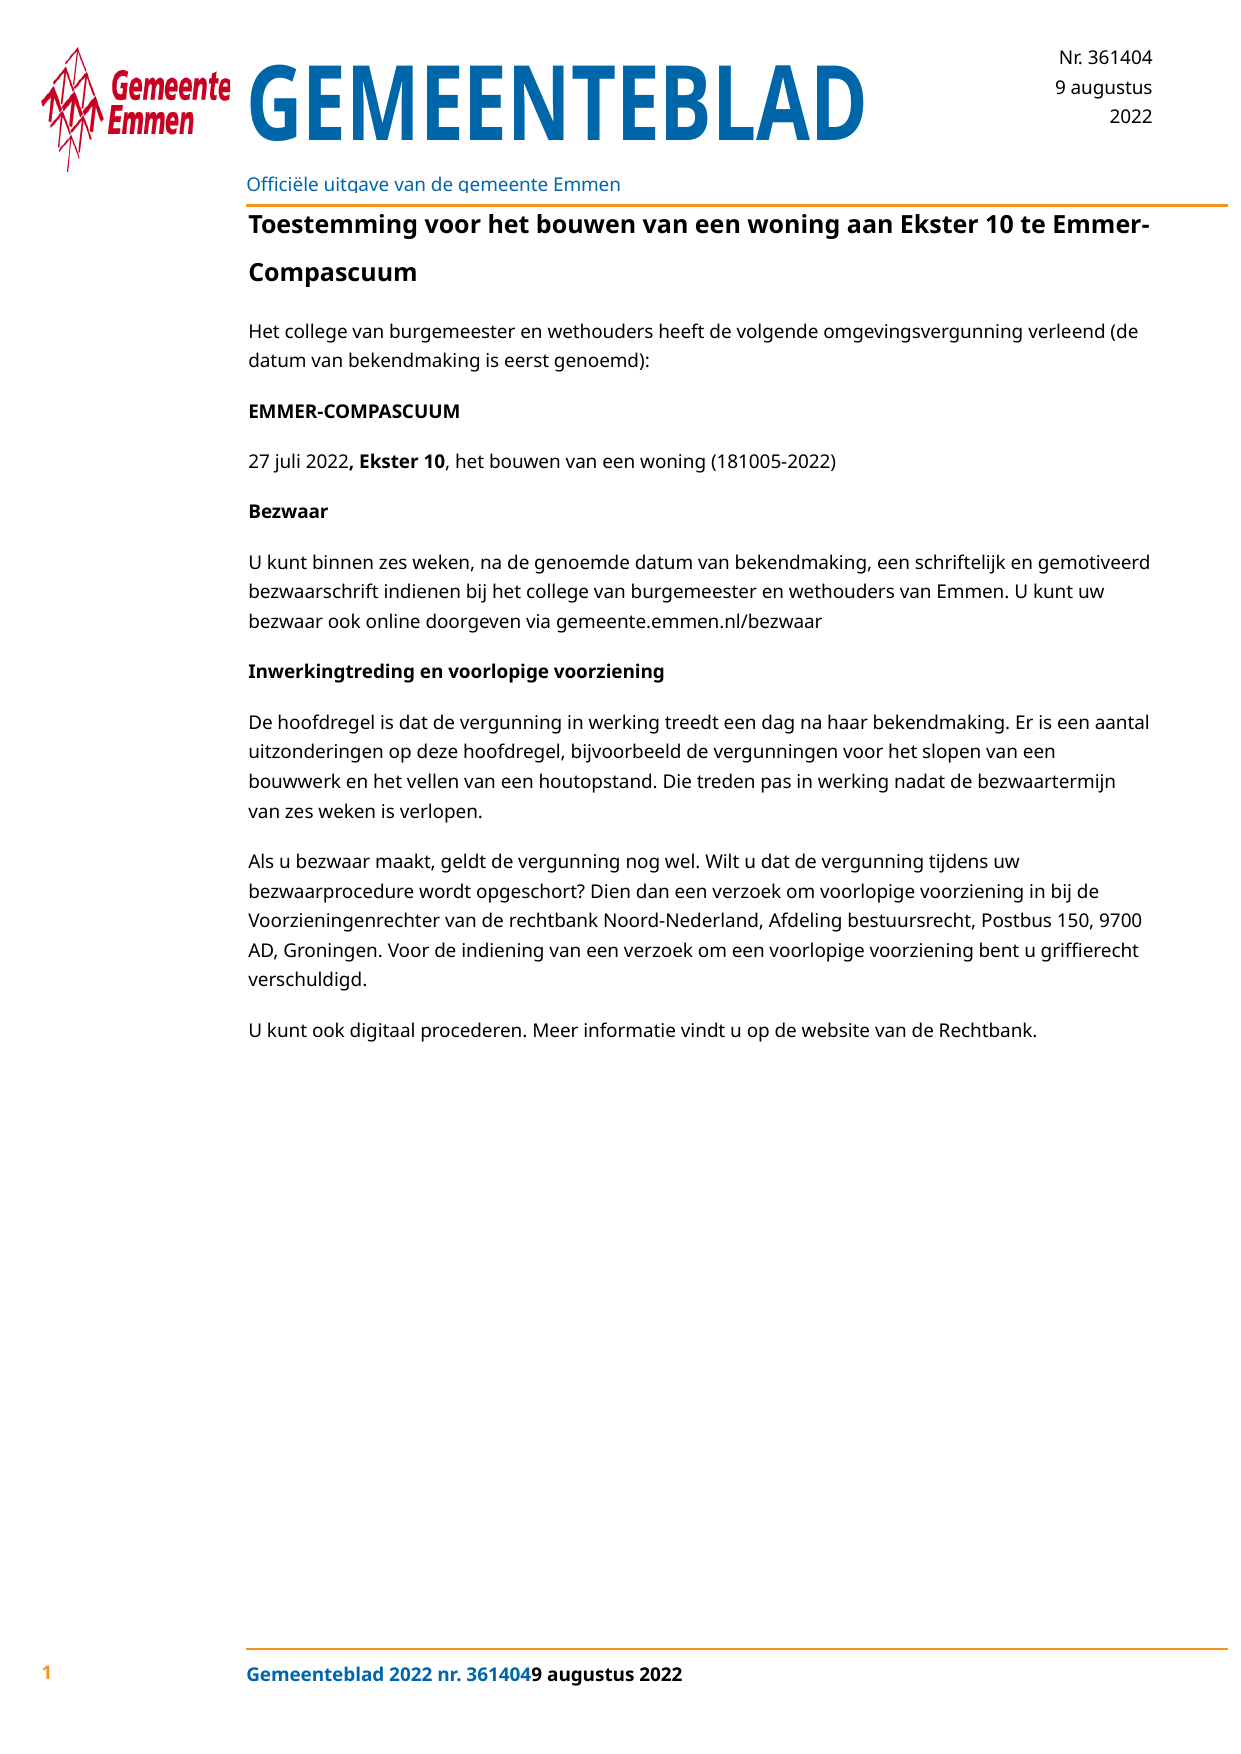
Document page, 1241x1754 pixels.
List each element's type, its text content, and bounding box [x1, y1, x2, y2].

text Het college van burgemeester en wethouders heeft de volgende omgevingsvergunning verleend (de datum van bekendmaking is eerst genoemd): [248, 318, 1152, 373]
text U kunt ook digitaal procederen. Meer informatie vindt u op de website van de Rechtbank. [248, 1017, 1152, 1043]
picture [41, 47, 231, 172]
text Als u bezwaar maakt, geldt de vergunning nog wel. Wilt u dat de vergunning tijdens uw bezwaarprocedure wordt opgeschort? Dien dan een verzoek om voorlopige voorziening in bij de Voorzieningenrechter van de rechtbank Noord-Nederland, Afdeling bestuursrecht, Postbus 150, 9700 AD, Groningen. Voor de indiening van een verzoek om een voorlopige voorziening bent u griffierecht verschuldigd. [248, 848, 1152, 992]
text EMMER-COMPASCUUM [248, 398, 1152, 424]
text Toestemming voor het bouwen van een woning aan Ekster 10 te Emmer-Compascuum [248, 207, 1152, 288]
text Bezwaar [248, 499, 1152, 524]
text 27 juli 2022, Ekster 10, het bouwen van een woning (181005-2022) [248, 448, 1152, 474]
text Inwerkingtreding en voorlopige voorziening [248, 659, 1152, 684]
text U kunt binnen zes weken, na de genoemde datum van bekendmaking, een schriftelijk en gemotiveerd bezwaarschrift indienen bij het college van burgemeester en wethouders van Emmen. U kunt uw bezwaar ook online doorgeven via gemeente.emmen.nl/bezwaar [248, 549, 1152, 634]
text De hoofdregel is dat de vergunning in werking treedt een dag na haar bekendmaking. Er is een aantal uitzonderingen op deze hoofdregel, bijvoorbeeld de vergunningen voor het slopen van een bouwwerk en het vellen van een houtopstand. Die treden pas in werking nadat de bezwaartermijn van zes weken is verlopen. [248, 709, 1152, 824]
